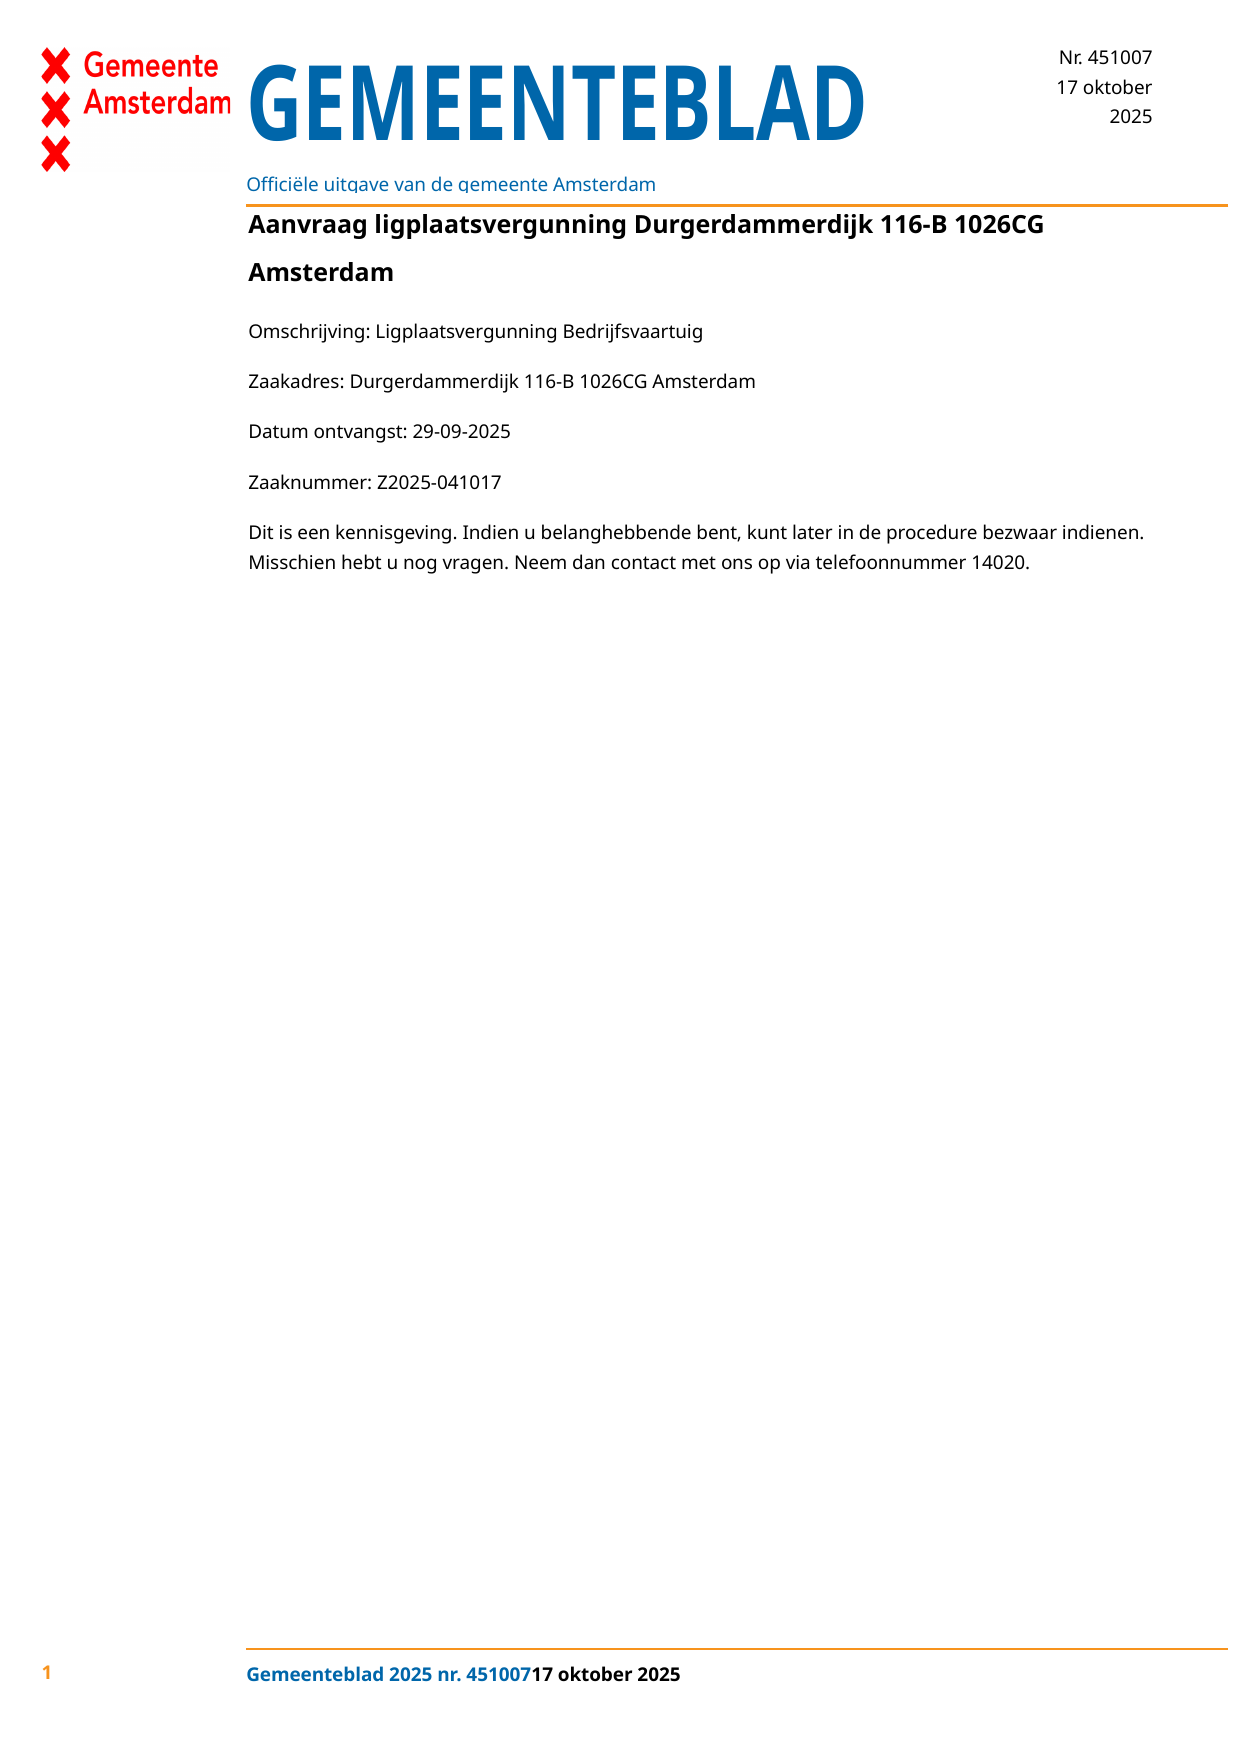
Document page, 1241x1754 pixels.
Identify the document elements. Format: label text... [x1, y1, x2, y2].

text Aanvraag ligplaatsvergunning Durgerdammerdijk 116-B 1026CG Amsterdam [248, 207, 1152, 288]
text Zaaknummer: Z2025-041017 [248, 469, 1152, 495]
text Dit is een kennisgeving. Indien u belanghebbende bent, kunt later in de procedure bezwaar indienen. Misschien hebt u nog vragen. Neem dan contact met ons op via telefoonnummer 14020. [248, 519, 1152, 575]
text Omschrijving: Ligplaatsvergunning Bedrijfsvaartuig [248, 318, 1152, 344]
text Datum ontvangst: 29-09-2025 [248, 419, 1152, 444]
text Zaakadres: Durgerdammerdijk 116-B 1026CG Amsterdam [248, 368, 1152, 394]
picture [41, 47, 231, 172]
